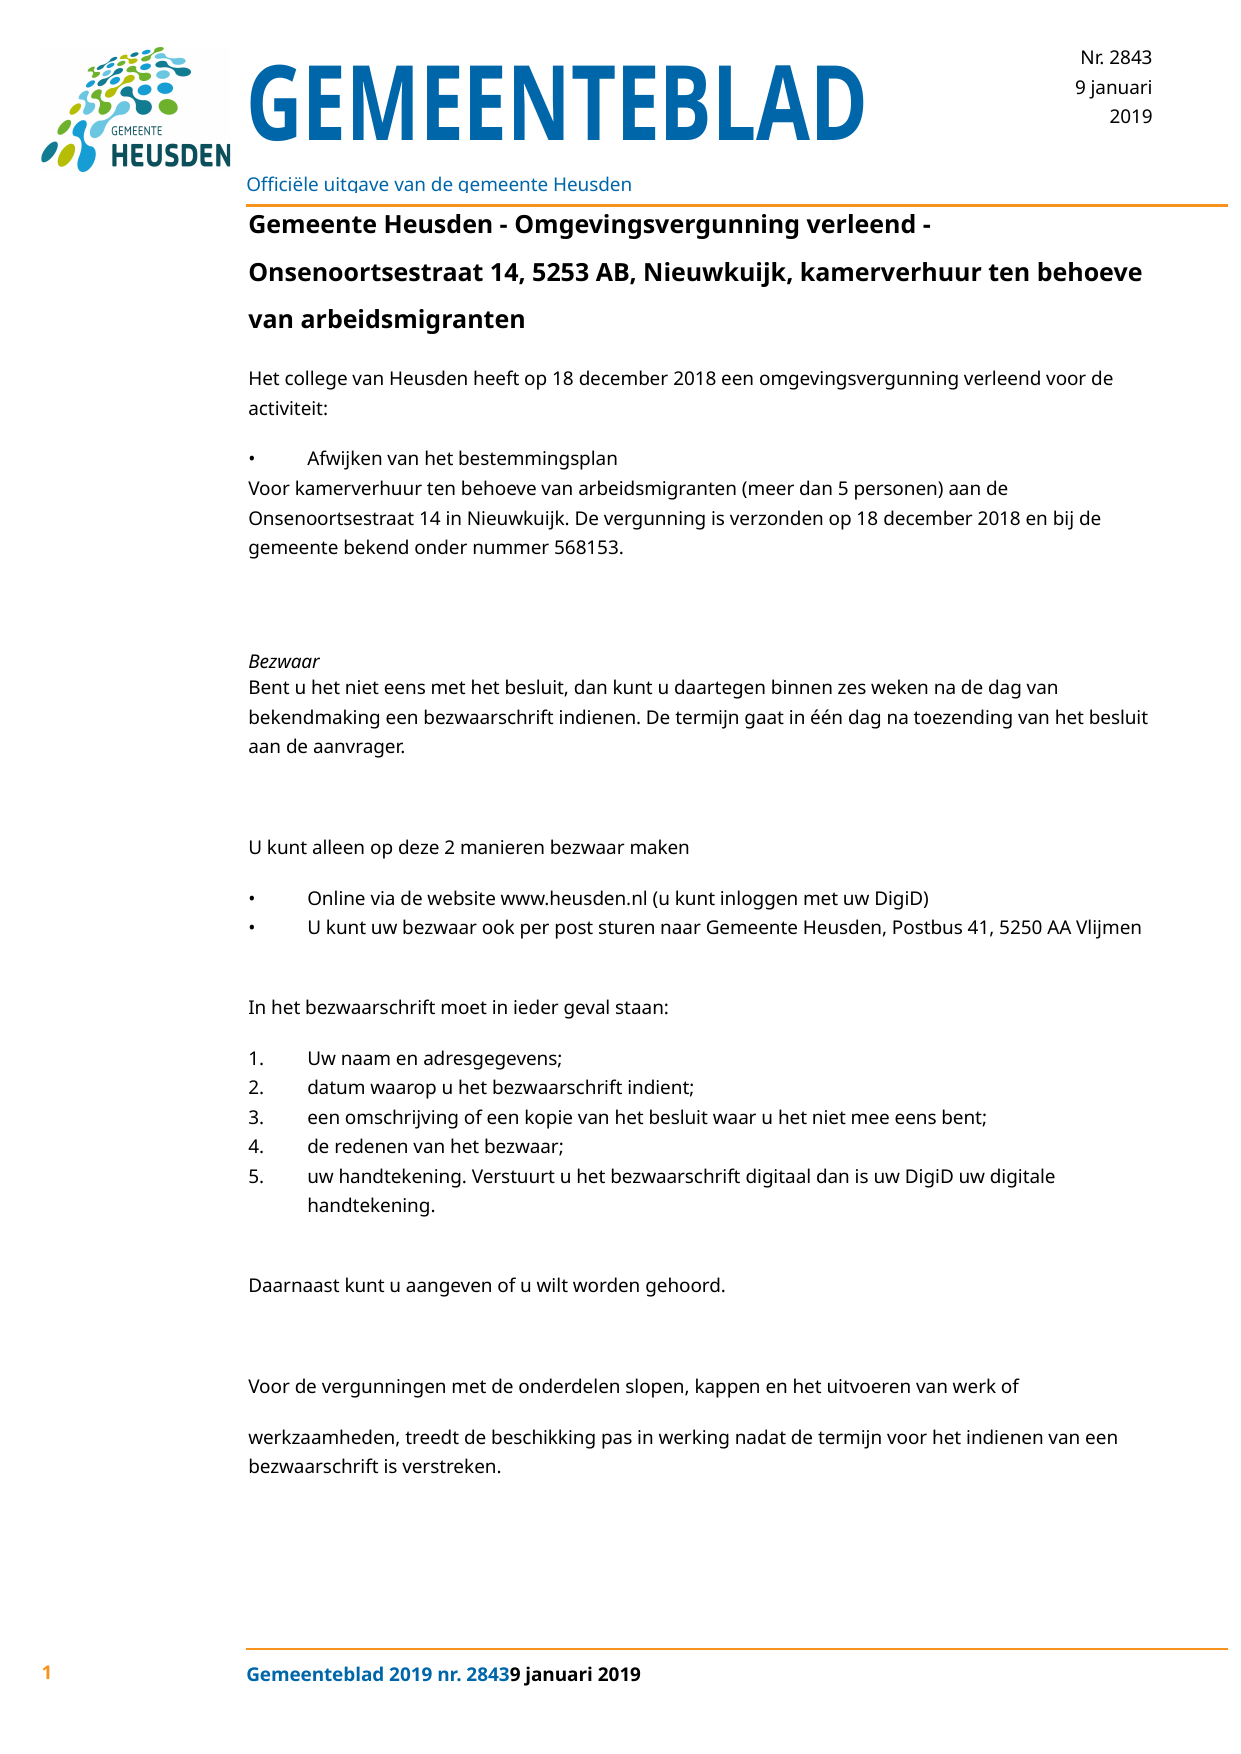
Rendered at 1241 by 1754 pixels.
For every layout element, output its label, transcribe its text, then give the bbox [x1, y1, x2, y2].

list Afwijken van het bestemmingsplan [248, 446, 1152, 471]
list uw handtekening. Verstuurt u het bezwaarschrift digitaal dan is uw DigiD uw digitale handtekening. [248, 1163, 1152, 1218]
list datum waarop u het bezwaarschrift indient; [248, 1074, 1152, 1100]
text Bezwaar [248, 649, 1152, 674]
list de redenen van het bezwaar; [248, 1133, 1152, 1159]
list U kunt uw bezwaar ook per post sturen naar Gemeente Heusden, Postbus 41, 5250 AA Vlijmen [248, 914, 1152, 940]
text Voor kamerverhuur ten behoeve van arbeidsmigranten (meer dan 5 personen) aan de Onsenoortsestraat 14 in Nieuwkuijk. De vergunning is verzonden op 18 december 2018 en bij de gemeente bekend onder nummer 568153. [248, 475, 1152, 560]
list een omschrijving of een kopie van het besluit waar u het niet mee eens bent; [248, 1104, 1152, 1130]
picture [41, 47, 231, 172]
text In het bezwaarschrift moet in ieder geval staan: [248, 994, 1152, 1020]
text Daarnaast kunt u aangeven of u wilt worden gehoord. [248, 1273, 1152, 1298]
text Gemeente Heusden - Omgevingsvergunning verleend - Onsenoortsestraat 14, 5253 AB, Nieuwkuijk, kamerverhuur ten behoeve van arbeidsmigranten [248, 207, 1152, 336]
text Bent u het niet eens met het besluit, dan kunt u daartegen binnen zes weken na de dag van bekendmaking een bezwaarschrift indienen. De termijn gaat in één dag na toezending van het besluit aan de aanvrager. [248, 674, 1152, 759]
list Online via de website www.heusden.nl (u kunt inloggen met uw DigiD) [248, 885, 1152, 911]
text Voor de vergunningen met de onderdelen slopen, kappen en het uitvoeren van werk of [248, 1373, 1152, 1399]
text werkzaamheden, treedt de beschikking pas in werking nadat de termijn voor het indienen van een bezwaarschrift is verstreken. [248, 1424, 1152, 1479]
text Het college van Heusden heeft op 18 december 2018 een omgevingsvergunning verleend voor de activiteit: [248, 366, 1152, 421]
list Uw naam en adresgegevens; [248, 1045, 1152, 1071]
text U kunt alleen op deze 2 manieren bezwaar maken [248, 834, 1152, 860]
